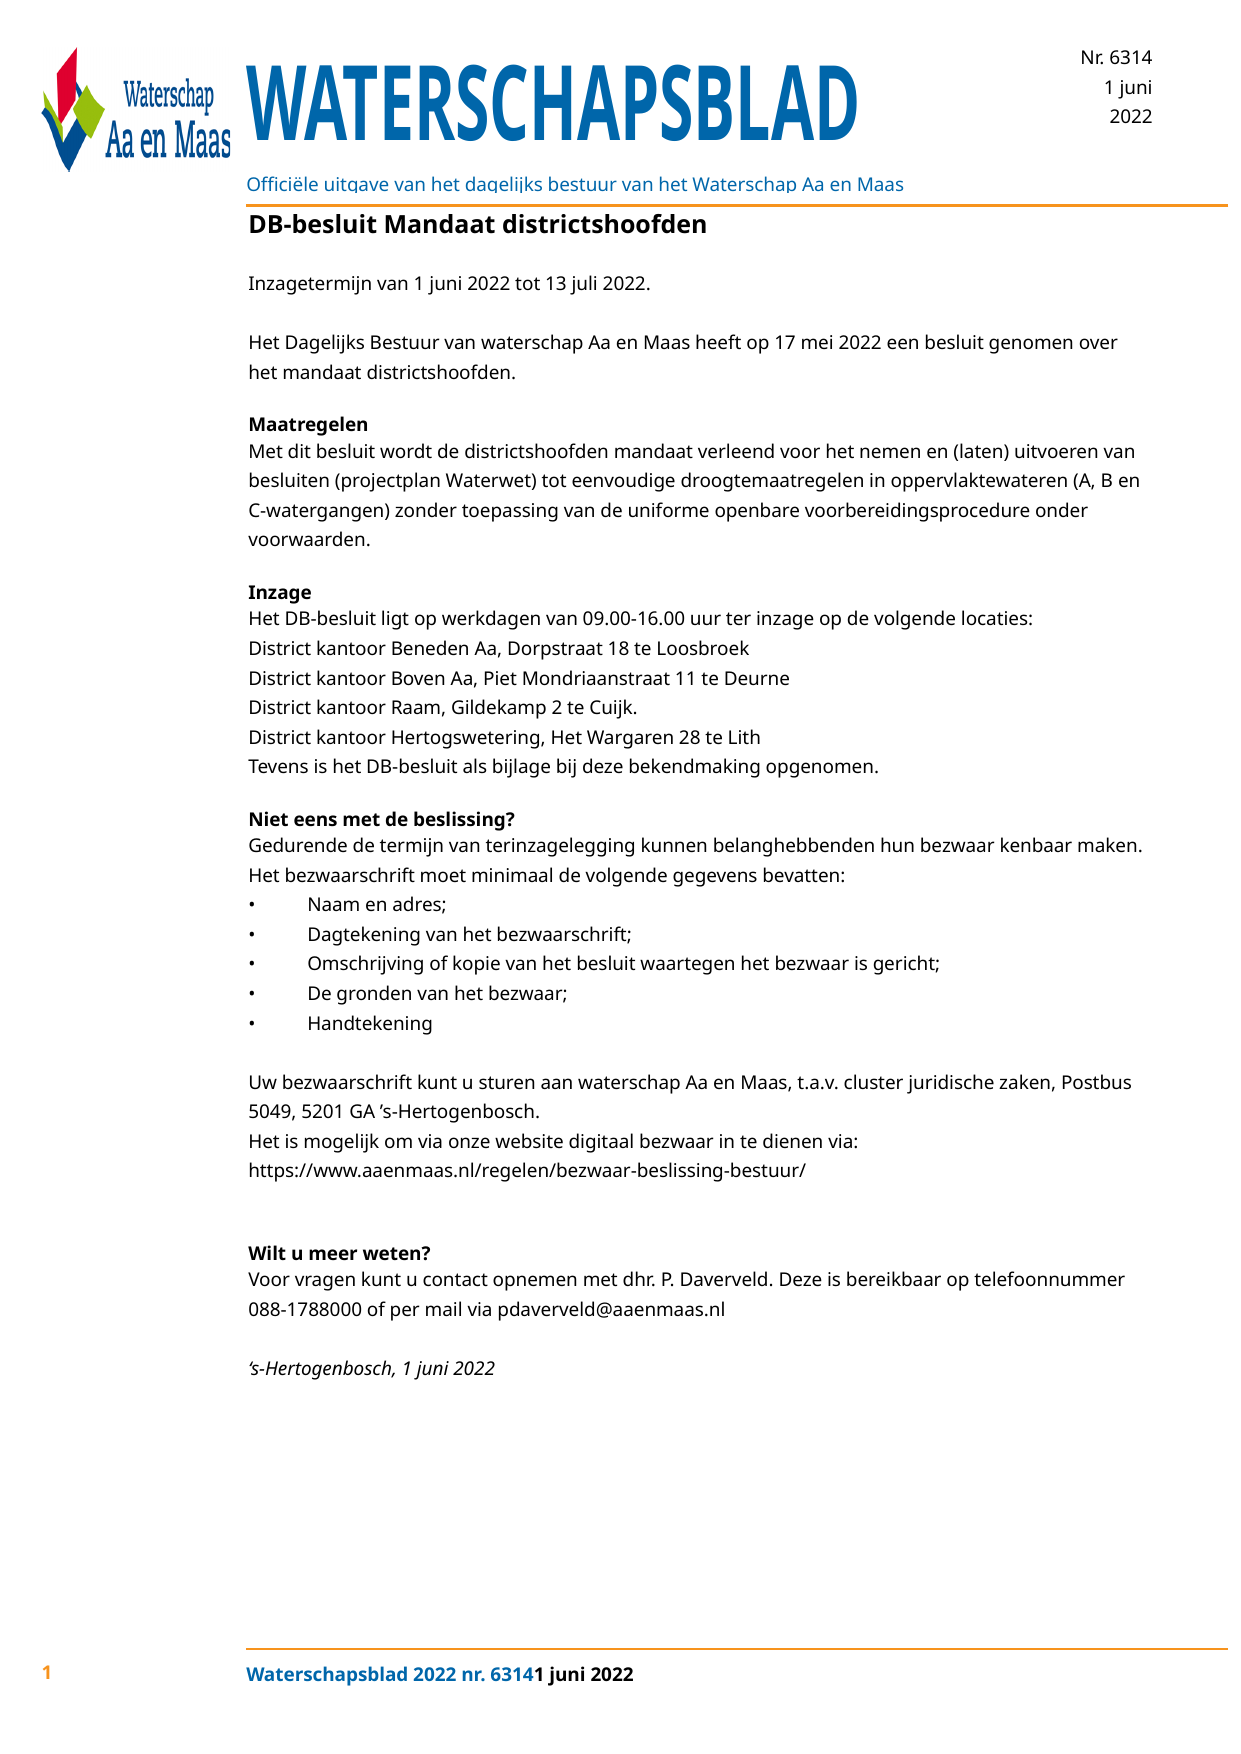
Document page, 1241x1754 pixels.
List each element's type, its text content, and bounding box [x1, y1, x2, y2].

text District kantoor Beneden Aa, Dorpstraat 18 te Loosbroek [248, 635, 1152, 661]
text Gedurende de termijn van terinzagelegging kunnen belanghebbenden hun bezwaar kenbaar maken. [248, 832, 1152, 858]
list Omschrijving of kopie van het besluit waartegen het bezwaar is gericht; [248, 951, 1152, 976]
text Het bezwaarschrift moet minimaal de volgende gegevens bevatten: [248, 862, 1152, 888]
text Met dit besluit wordt de districtshoofden mandaat verleend voor het nemen en (laten) uitvoeren van besluiten (projectplan Waterwet) tot eenvoudige droogtemaatregelen in oppervlaktewateren (A, B en C-watergangen) zonder toepassing van de uniforme openbare voorbereidingsprocedure onder voorwaarden. [248, 438, 1152, 552]
text Inzage [248, 577, 1152, 606]
text Wilt u meer weten? [248, 1238, 1152, 1266]
text Het DB-besluit ligt op werkdagen van 09.00-16.00 uur ter inzage op de volgende locaties: [248, 606, 1152, 631]
text Niet eens met de beslissing? [248, 804, 1152, 832]
list De gronden van het bezwaar; [248, 980, 1152, 1006]
text District kantoor Raam, Gildekamp 2 te Cuijk. [248, 694, 1152, 720]
text Inzagetermijn van 1 juni 2022 tot 13 juli 2022. [248, 270, 1152, 296]
text ‘s-Hertogenbosch, 1 juni 2022 [248, 1355, 1152, 1381]
picture [41, 47, 231, 172]
text District kantoor Boven Aa, Piet Mondriaanstraat 11 te Deurne [248, 665, 1152, 690]
text Voor vragen kunt u contact opnemen met dhr. P. Daverveld. Deze is bereikbaar op telefoonnummer 088-1788000 of per mail via pdaverveld@aaenmaas.nl [248, 1266, 1152, 1321]
list Dagtekening van het bezwaarschrift; [248, 921, 1152, 947]
text Het is mogelijk om via onze website digitaal bezwaar in te dienen via: https://www.aaenmaas.nl/regelen/bezwaar-beslissing-bestuur/ [248, 1128, 1152, 1183]
list Handtekening [248, 1010, 1152, 1036]
text Tevens is het DB-besluit als bijlage bij deze bekendmaking opgenomen. [248, 753, 1152, 779]
text Het Dagelijks Bestuur van waterschap Aa en Maas heeft op 17 mei 2022 een besluit genomen over het mandaat districtshoofden. [248, 329, 1152, 385]
text Uw bezwaarschrift kunt u sturen aan waterschap Aa en Maas, t.a.v. cluster juridische zaken, Postbus 5049, 5201 GA ’s-Hertogenbosch. [248, 1069, 1152, 1124]
text District kantoor Hertogswetering, Het Wargaren 28 te Lith [248, 724, 1152, 749]
text DB-besluit Mandaat districtshoofden [248, 207, 1152, 241]
list Naam en adres; [248, 891, 1152, 917]
text Maatregelen [248, 409, 1152, 438]
